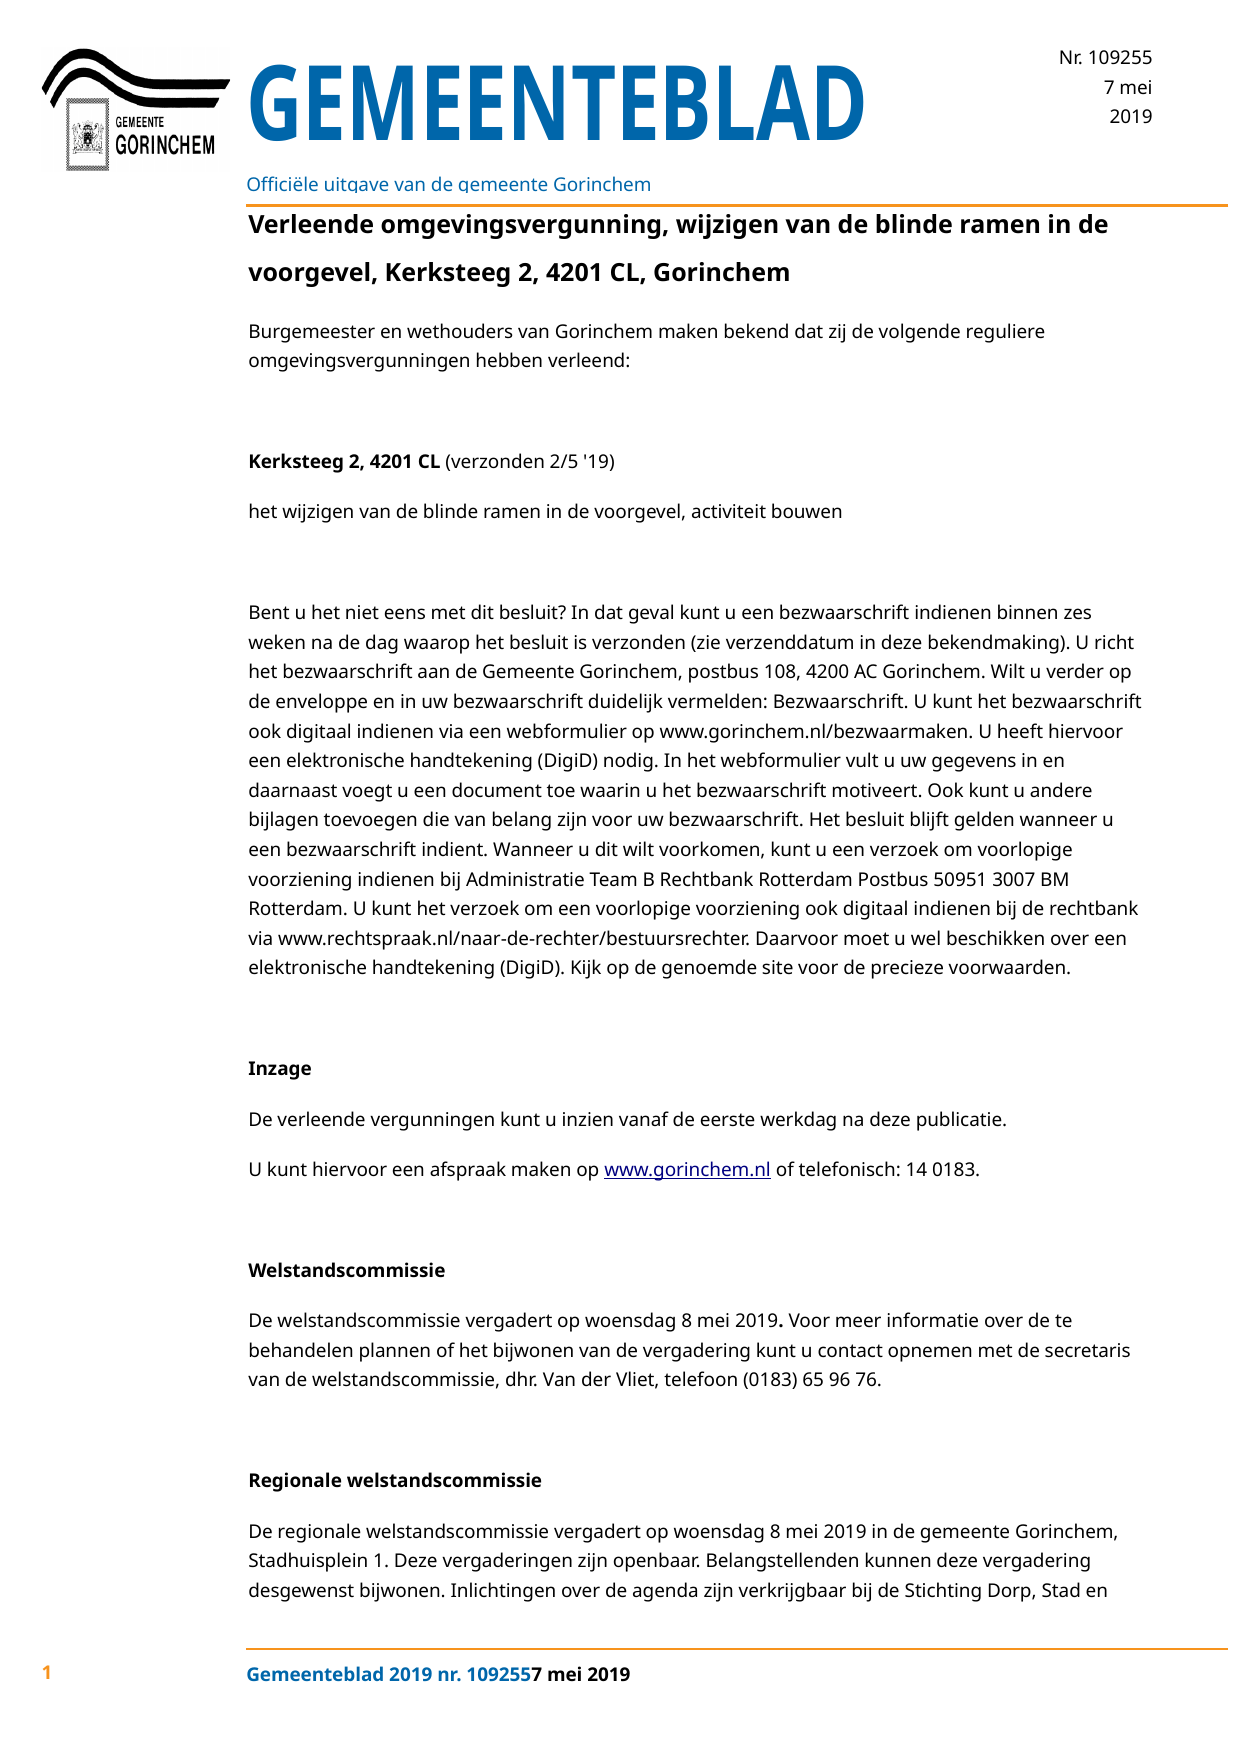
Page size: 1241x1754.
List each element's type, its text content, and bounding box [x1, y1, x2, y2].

text De verleende vergunningen kunt u inzien vanaf de eerste werkdag na deze publicatie. [248, 1106, 1152, 1132]
text het wijzigen van de blinde ramen in de voorgevel, activiteit bouwen [248, 499, 1152, 524]
text De welstandscommissie vergadert op woensdag 8 mei 2019. Voor meer informatie over de te behandelen plannen of het bijwonen van de vergadering kunt u contact opnemen met de secretaris van de welstandscommissie, dhr. Van der Vliet, telefoon (0183) 65 96 76. [248, 1307, 1152, 1392]
text Verleende omgevingsvergunning, wijzigen van de blinde ramen in de voorgevel, Kerksteeg 2, 4201 CL, Gorinchem [248, 207, 1152, 288]
text De regionale welstandscommissie vergadert op woensdag 8 mei 2019 in de gemeente Gorinchem, Stadhuisplein 1. Deze vergaderingen zijn openbaar. Belangstellenden kunnen deze vergadering desgewenst bijwonen. Inlichtingen over de agenda zijn verkrijgbaar bij de Stichting Dorp, Stad en [248, 1518, 1152, 1603]
text Bent u het niet eens met dit besluit? In dat geval kunt u een bezwaarschrift indienen binnen zes weken na de dag waarop het besluit is verzonden (zie verzenddatum in deze bekendmaking). U richt het bezwaarschrift aan de Gemeente Gorinchem, postbus 108, 4200 AC Gorinchem. Wilt u verder op de enveloppe en in uw bezwaarschrift duidelijk vermelden: Bezwaarschrift. U kunt het bezwaarschrift ook digitaal indienen via een webformulier op www.gorinchem.nl/bezwaarmaken. U heeft hiervoor een elektronische handtekening (DigiD) nodig. In het webformulier vult u uw gegevens in en daarnaast voegt u een document toe waarin u het bezwaarschrift motiveert. Ook kunt u andere bijlagen toevoegen die van belang zijn voor uw bezwaarschrift. Het besluit blijft gelden wanneer u een bezwaarschrift indient. Wanneer u dit wilt voorkomen, kunt u een verzoek om voorlopige voorziening indienen bij Administratie Team B Rechtbank Rotterdam Postbus 50951 3007 BM Rotterdam. U kunt het verzoek om een voorlopige voorziening ook digitaal indienen bij de rechtbank via www.rechtspraak.nl/naar-de-rechter/bestuursrechter. Daarvoor moet u wel beschikken over een elektronische handtekening (DigiD). Kijk op de genoemde site voor de precieze voorwaarden. [248, 599, 1152, 980]
text Regionale welstandscommissie [248, 1467, 1152, 1493]
text Inzage [248, 1055, 1152, 1081]
text Burgemeester en wethouders van Gorinchem maken bekend dat zij de volgende reguliere omgevingsvergunningen hebben verleend: [248, 318, 1152, 373]
text Welstandscommissie [248, 1257, 1152, 1283]
text U kunt hiervoor een afspraak maken op www.gorinchem.nl of telefonisch: 14 0183. [248, 1156, 1152, 1182]
text Kerksteeg 2, 4201 CL (verzonden 2/5 '19) [248, 448, 1152, 474]
picture [41, 47, 231, 172]
